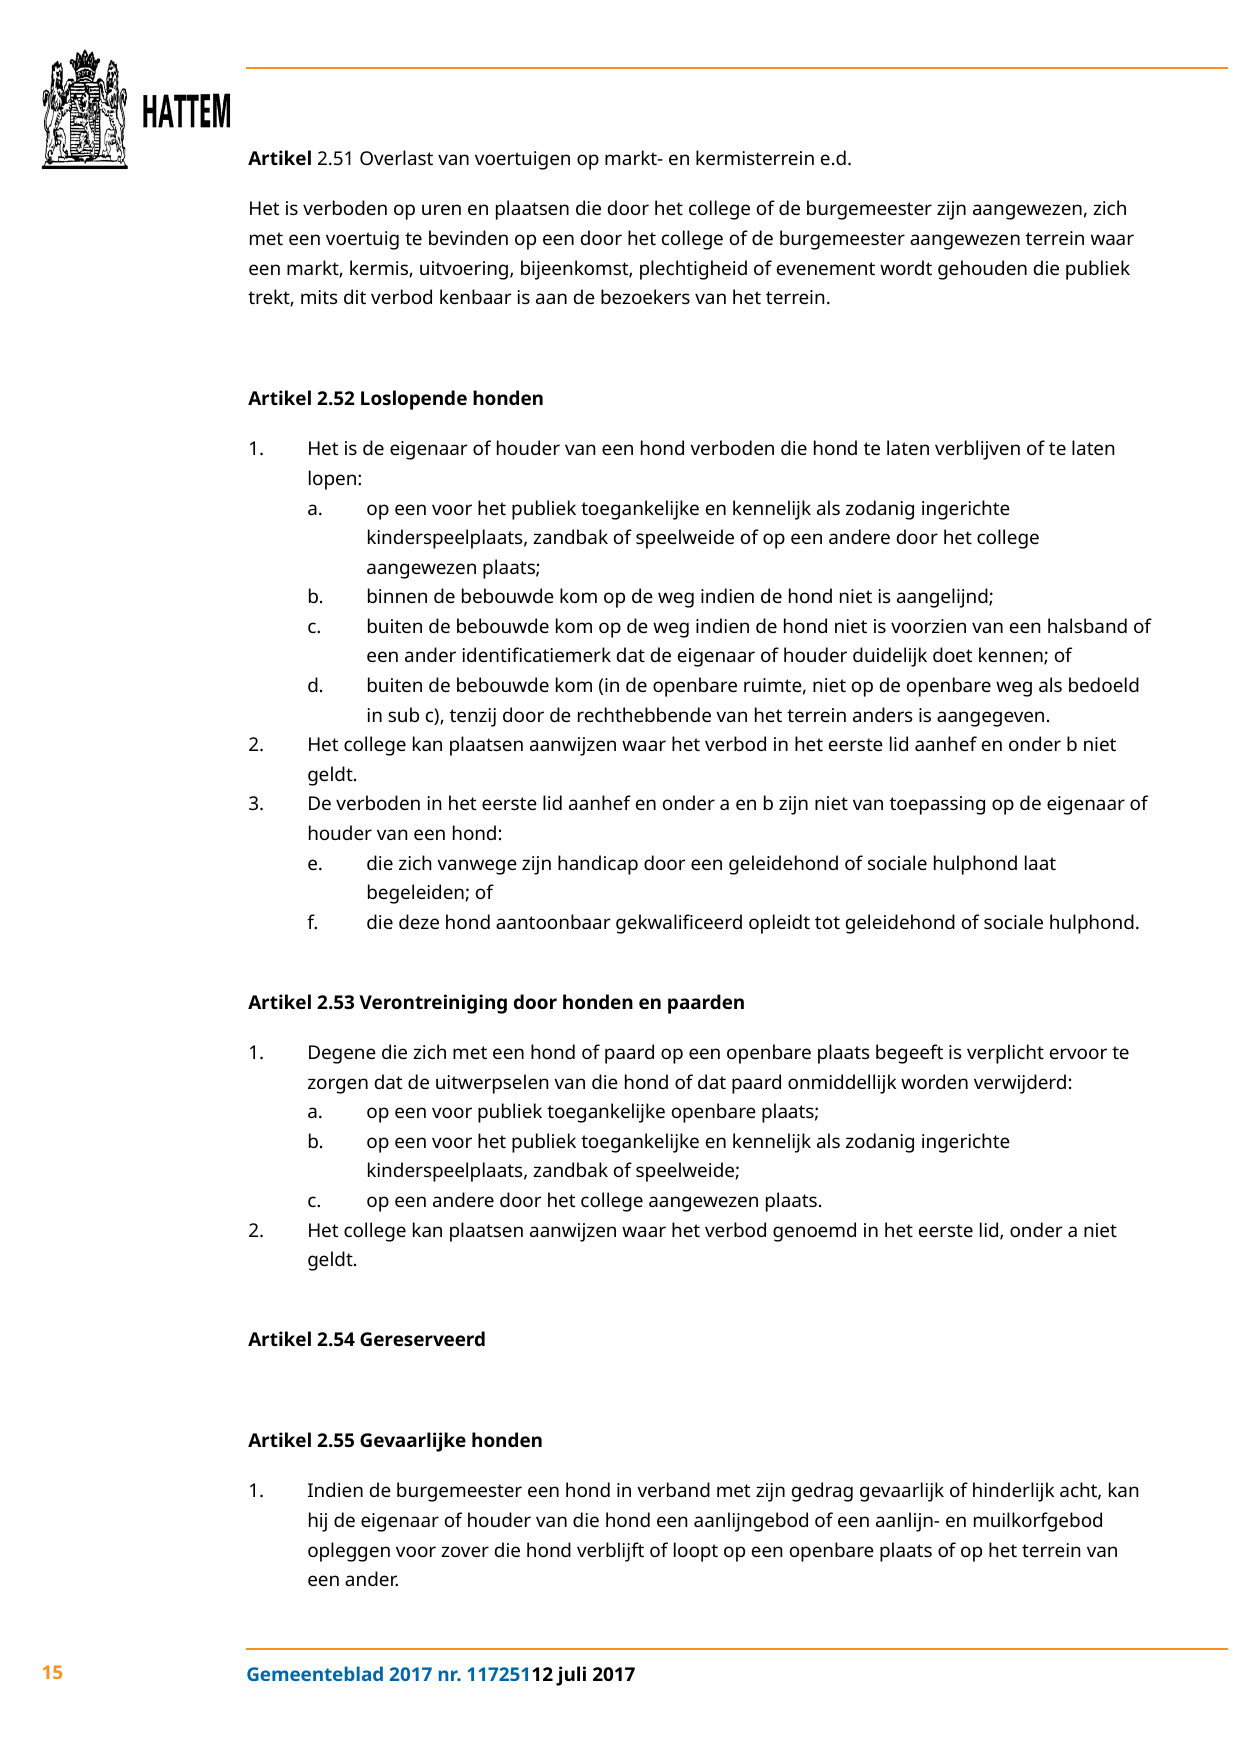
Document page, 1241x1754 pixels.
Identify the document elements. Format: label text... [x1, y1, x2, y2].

picture [41, 47, 231, 172]
list die deze hond aantoonbaar gekwalificeerd opleidt tot geleidehond of sociale hulphond. [307, 909, 1152, 935]
list op een voor publiek toegankelijke openbare plaats; [307, 1098, 1152, 1124]
list buiten de bebouwde kom op de weg indien de hond niet is voorzien van een halsband of een ander identificatiemerk dat de eigenaar of houder duidelijk doet kennen; of [307, 613, 1152, 668]
text Artikel 2.54 Gereserveerd [248, 1326, 1152, 1352]
list Indien de burgemeester een hond in verband met zijn gedrag gevaarlijk of hinderlijk acht, kan hij de eigenaar of houder van die hond een aanlijngebod of een aanlijn- en muilkorfgebod opleggen voor zover die hond verblijft of loopt op een openbare plaats of op het terrein van een ander. [248, 1478, 1152, 1592]
list op een andere door het college aangewezen plaats. [307, 1187, 1152, 1213]
list De verboden in het eerste lid aanhef en onder a en b zijn niet van toepassing op de eigenaar of houder van een hond: [248, 791, 1152, 846]
text Artikel 2.55 Gevaarlijke honden [248, 1427, 1152, 1453]
text Artikel 2.52 Loslopende honden [248, 385, 1152, 411]
list op een voor het publiek toegankelijke en kennelijk als zodanig ingerichte kinderspeelplaats, zandbak of speelweide of op een andere door het college aangewezen plaats; [307, 495, 1152, 580]
list Het college kan plaatsen aanwijzen waar het verbod genoemd in het eerste lid, onder a niet geldt. [248, 1217, 1152, 1272]
list buiten de bebouwde kom (in de openbare ruimte, niet op de openbare weg als bedoeld in sub c), tenzij door de rechthebbende van het terrein anders is aangegeven. [307, 672, 1152, 728]
list Het is de eigenaar of houder van een hond verboden die hond te laten verblijven of te laten lopen: [248, 436, 1152, 491]
text Het is verboden op uren en plaatsen die door het college of de burgemeester zijn aangewezen, zich met een voertuig te bevinden op een door het college of de burgemeester aangewezen terrein waar een markt, kermis, uitvoering, bijeenkomst, plechtigheid of evenement wordt gehouden die publiek trekt, mits dit verbod kenbaar is aan de bezoekers van het terrein. [248, 196, 1152, 310]
list Het college kan plaatsen aanwijzen waar het verbod in het eerste lid aanhef en onder b niet geldt. [248, 731, 1152, 787]
text Artikel 2.53 Verontreiniging door honden en paarden [248, 989, 1152, 1015]
list die zich vanwege zijn handicap door een geleidehond of sociale hulphond laat begeleiden; of [307, 850, 1152, 905]
list Degene die zich met een hond of paard op een openbare plaats begeeft is verplicht ervoor te zorgen dat de uitwerpselen van die hond of dat paard onmiddellijk worden verwijderd: [248, 1039, 1152, 1095]
list binnen de bebouwde kom op de weg indien de hond niet is aangelijnd; [307, 583, 1152, 609]
text Artikel 2.51 Overlast van voertuigen op markt- en kermisterrein e.d. [248, 145, 1152, 171]
list op een voor het publiek toegankelijke en kennelijk als zodanig ingerichte kinderspeelplaats, zandbak of speelweide; [307, 1128, 1152, 1183]
